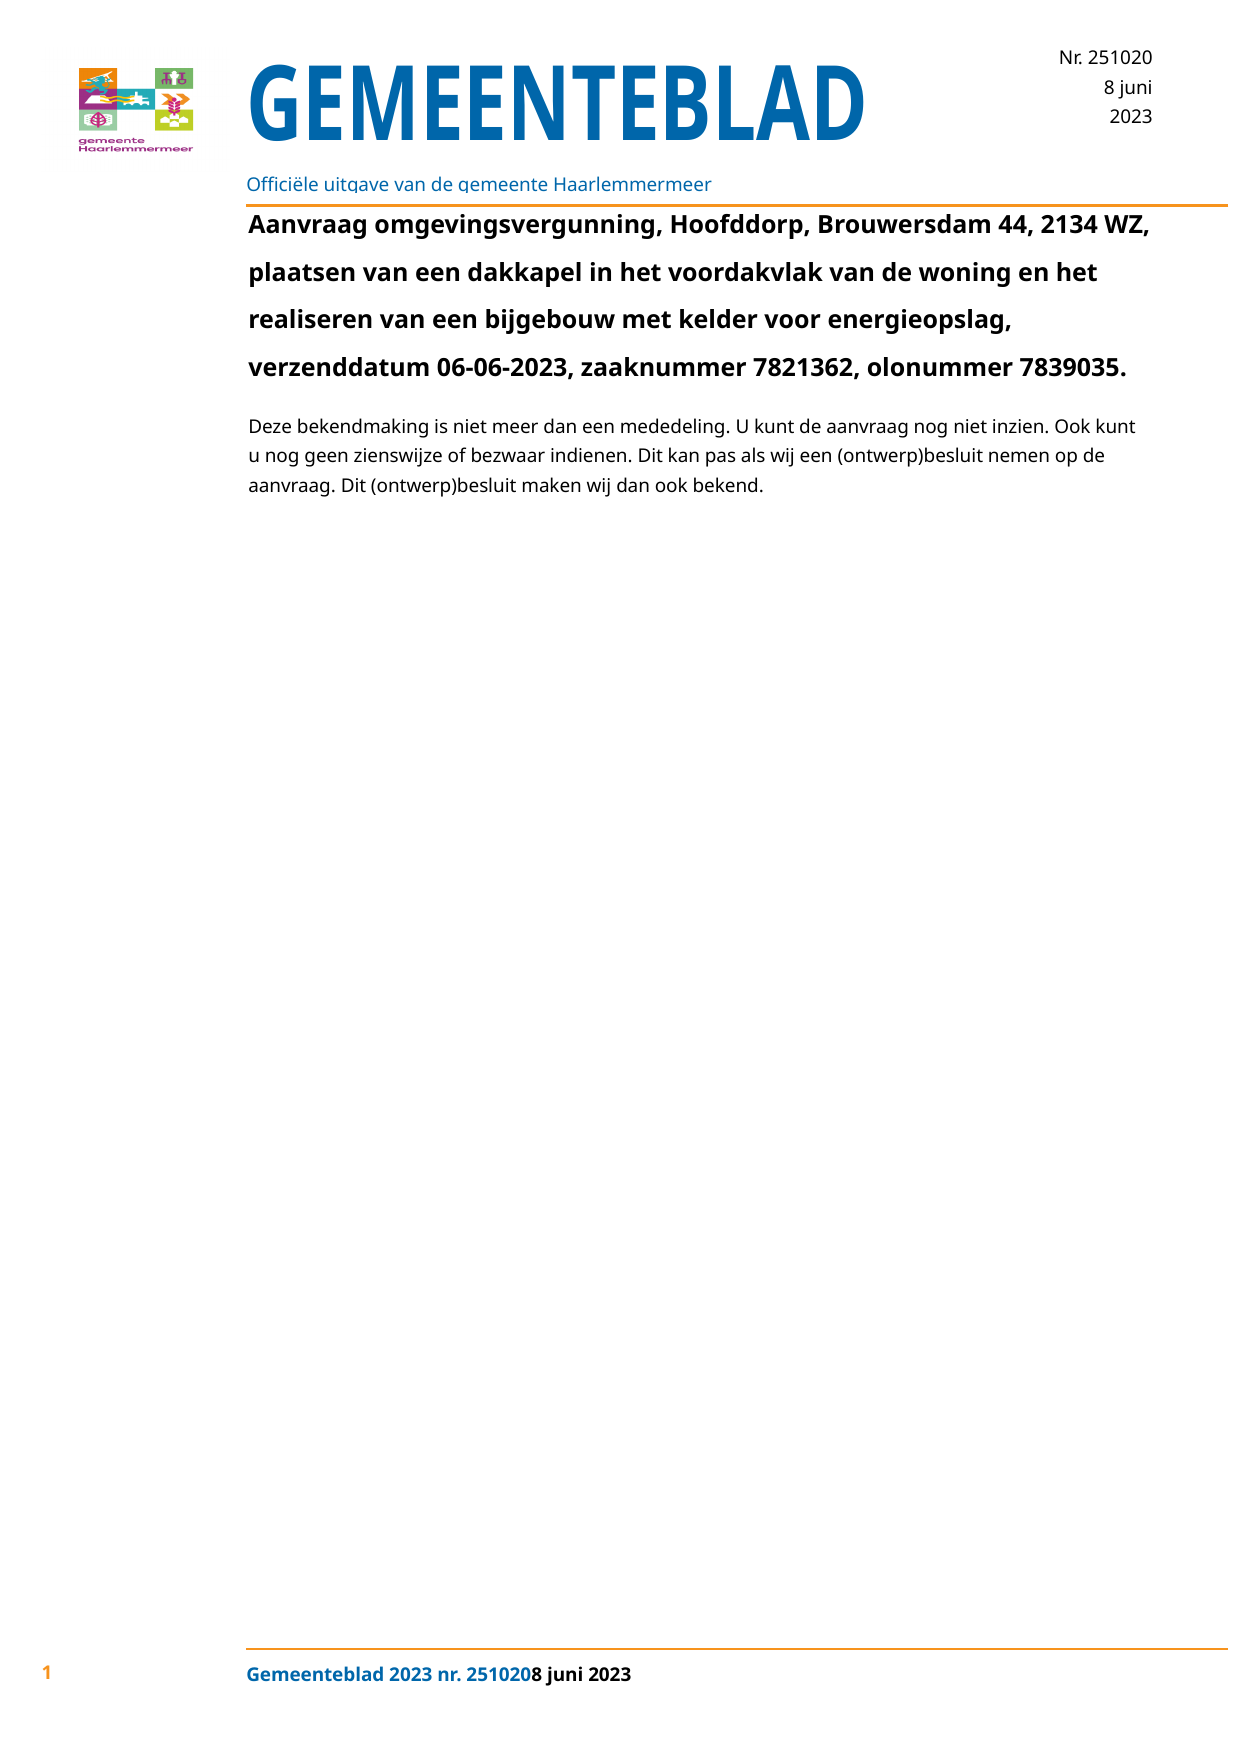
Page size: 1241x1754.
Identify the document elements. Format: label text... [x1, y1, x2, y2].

text Deze bekendmaking is niet meer dan een mededeling. U kunt de aanvraag nog niet inzien. Ook kunt u nog geen zienswijze of bezwaar indienen. Dit kan pas als wij een (ontwerp)besluit nemen op de aanvraag. Dit (ontwerp)besluit maken wij dan ook bekend. [248, 413, 1152, 498]
picture [41, 47, 231, 172]
text Aanvraag omgevingsvergunning, Hoofddorp, Brouwersdam 44, 2134 WZ, plaatsen van een dakkapel in het voordakvlak van de woning en het realiseren van een bijgebouw met kelder voor energieopslag, verzenddatum 06-06-2023, zaaknummer 7821362, olonummer 7839035. [248, 207, 1152, 384]
